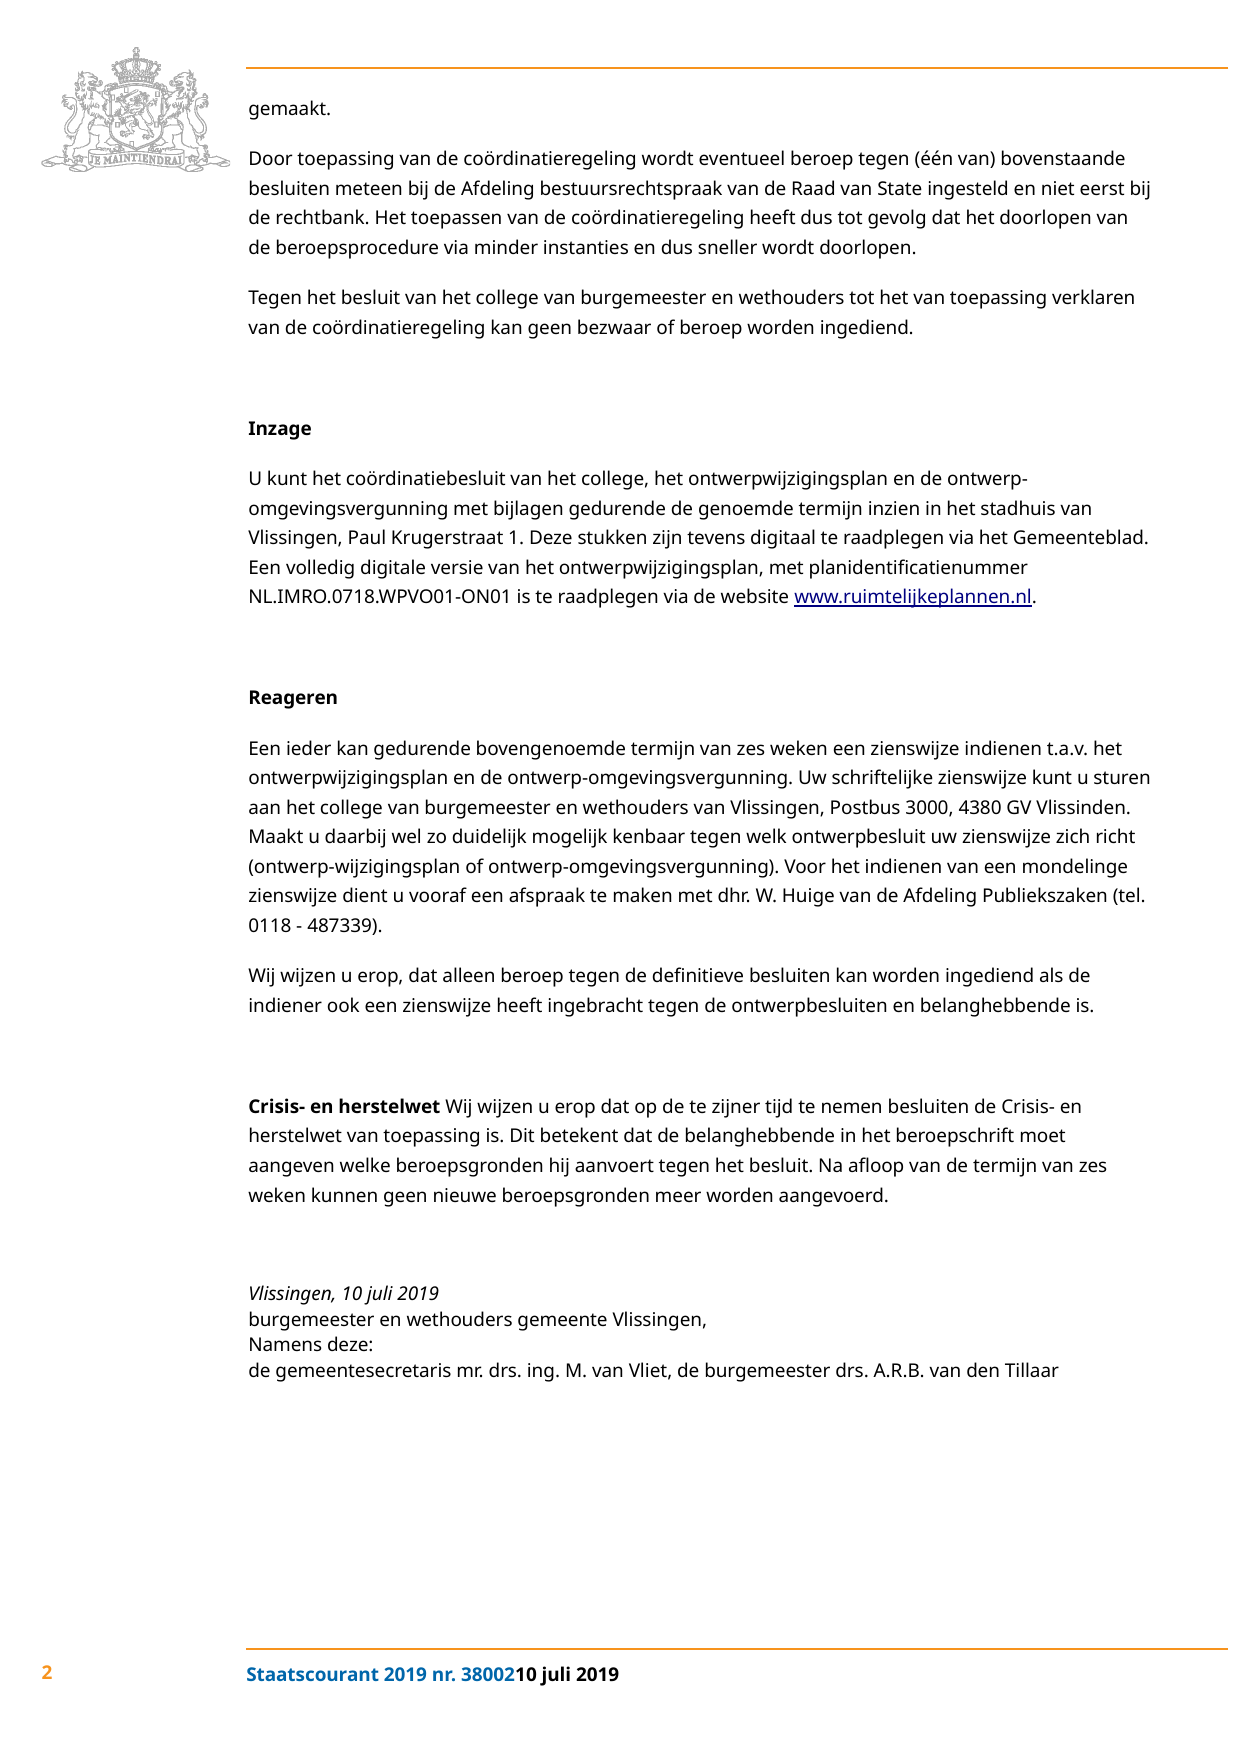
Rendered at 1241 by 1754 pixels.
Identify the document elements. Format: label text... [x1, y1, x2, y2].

text Tegen het besluit van het college van burgemeester en wethouders tot het van toepassing verklaren van de coördinatieregeling kan geen bezwaar of beroep worden ingediend. [248, 284, 1152, 340]
picture [41, 47, 231, 172]
text gemaakt. [248, 95, 1152, 121]
text de gemeentesecretaris mr. drs. ing. M. van Vliet, de burgemeester drs. A.R.B. van den Tillaar [248, 1357, 1152, 1383]
text Wij wijzen u erop, dat alleen beroep tegen de definitieve besluiten kan worden ingediend als de indiener ook een zienswijze heeft ingebracht tegen de ontwerpbesluiten en belanghebbende is. [248, 963, 1152, 1018]
text Door toepassing van de coördinatieregeling wordt eventueel beroep tegen (één van) bovenstaande besluiten meteen bij de Afdeling bestuursrechtspraak van de Raad van State ingesteld en niet eerst bij de rechtbank. Het toepassen van de coördinatieregeling heeft dus tot gevolg dat het doorlopen van de beroepsprocedure via minder instanties en dus sneller wordt doorlopen. [248, 145, 1152, 260]
text Namens deze: [248, 1332, 1152, 1357]
text Crisis- en herstelwet Wij wijzen u erop dat op de te zijner tijd te nemen besluiten de Crisis- en herstelwet van toepassing is. Dit betekent dat de belanghebbende in het beroepschrift moet aangeven welke beroepsgronden hij aanvoert tegen het besluit. Na afloop van de termijn van zes weken kunnen geen nieuwe beroepsgronden meer worden aangevoerd. [248, 1093, 1152, 1208]
text Reageren [248, 684, 1152, 710]
text Vlissingen, 10 juli 2019 [248, 1280, 1152, 1306]
text Een ieder kan gedurende bovengenoemde termijn van zes weken een zienswijze indienen t.a.v. het ontwerpwijzigingsplan en de ontwerp-omgevingsvergunning. Uw schriftelijke zienswijze kunt u sturen aan het college van burgemeester en wethouders van Vlissingen, Postbus 3000, 4380 GV Vlissinden. Maakt u daarbij wel zo duidelijk mogelijk kenbaar tegen welk ontwerpbesluit uw zienswijze zich richt (ontwerp-wijzigingsplan of ontwerp-omgevingsvergunning). Voor het indienen van een mondelinge zienswijze dient u vooraf een afspraak te maken met dhr. W. Huige van de Afdeling Publiekszaken (tel. 0118 - 487339). [248, 735, 1152, 938]
text Inzage [248, 415, 1152, 441]
text burgemeester en wethouders gemeente Vlissingen, [248, 1306, 1152, 1332]
text U kunt het coördinatiebesluit van het college, het ontwerpwijzigingsplan en de ontwerp-omgevingsvergunning met bijlagen gedurende de genoemde termijn inzien in het stadhuis van Vlissingen, Paul Krugerstraat 1. Deze stukken zijn tevens digitaal te raadplegen via het Gemeenteblad. Een volledig digitale versie van het ontwerpwijzigingsplan, met planidentificatienummer NL.IMRO.0718.WPVO01-ON01 is te raadplegen via de website www.ruimtelijkeplannen.nl. [248, 465, 1152, 609]
